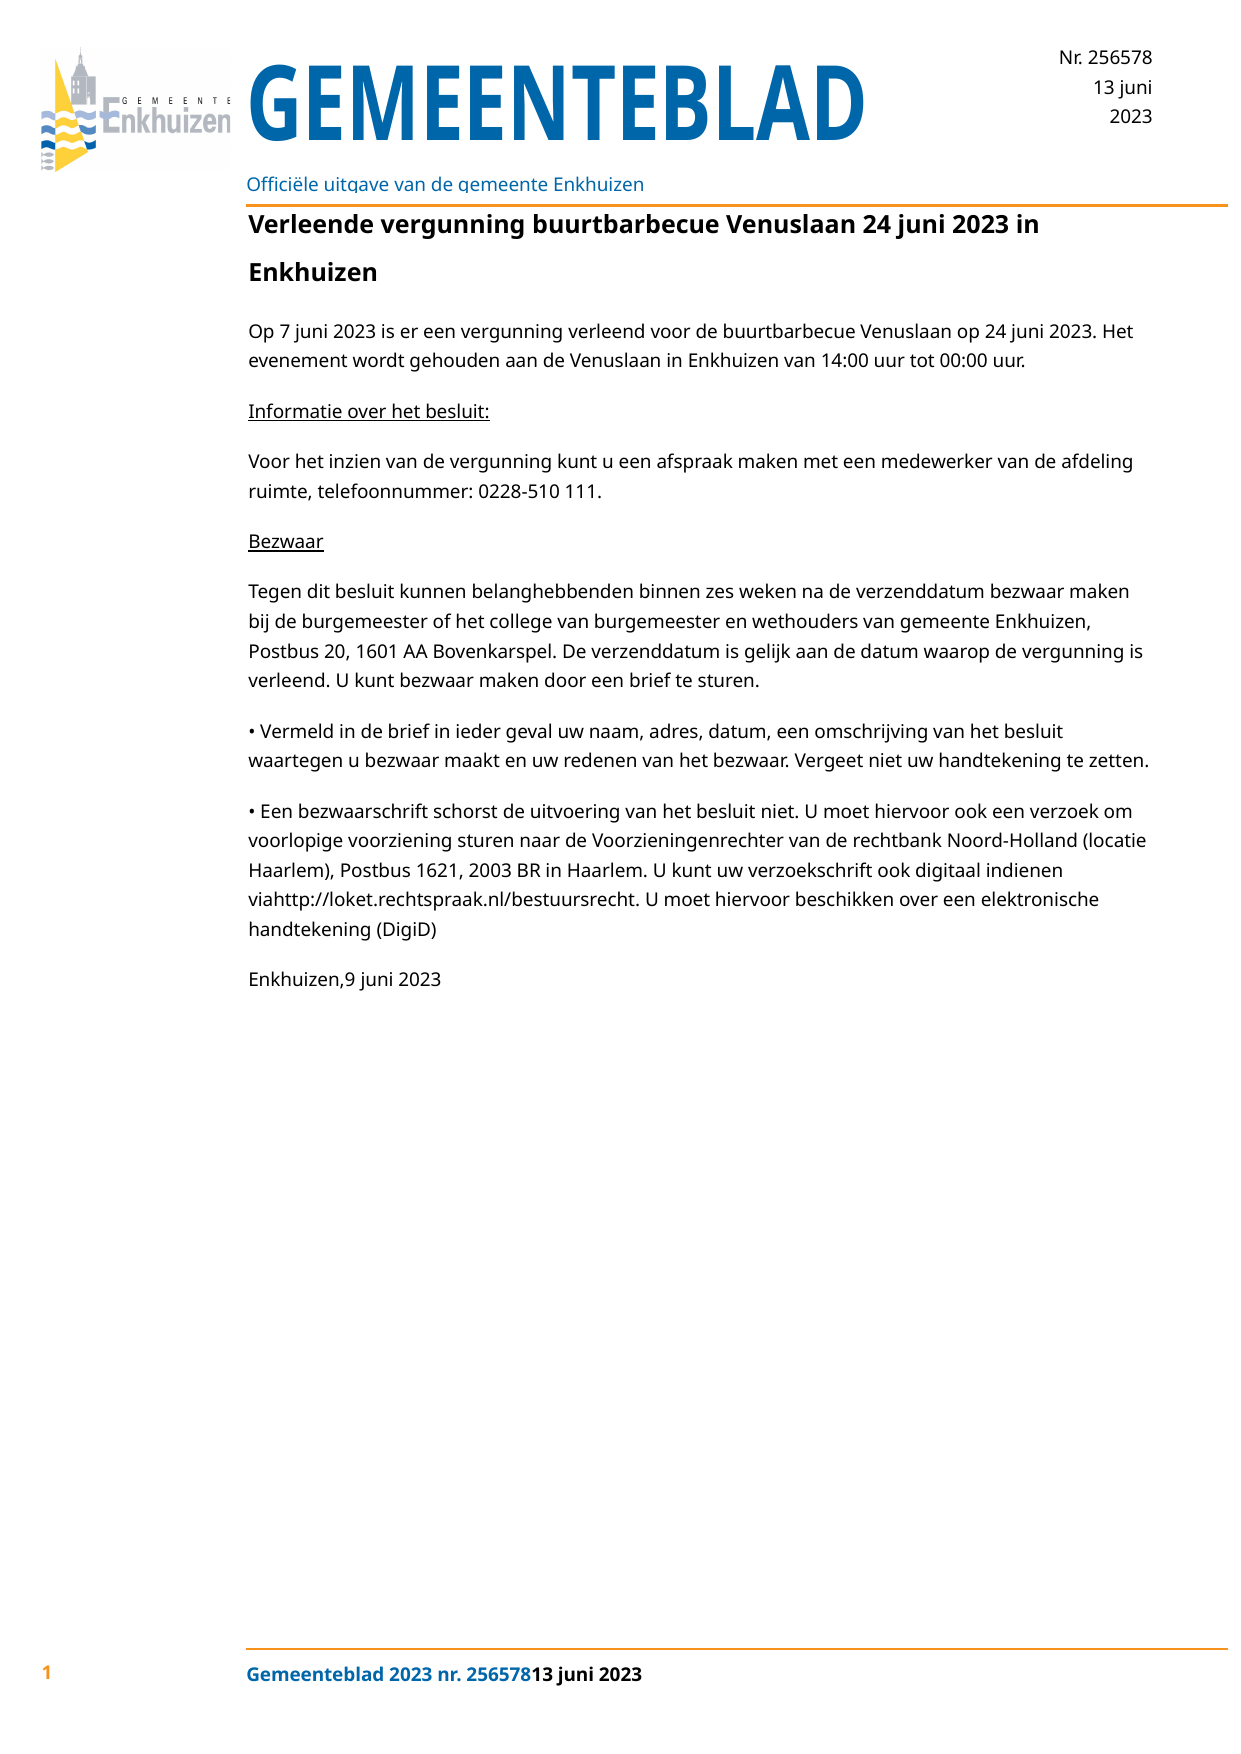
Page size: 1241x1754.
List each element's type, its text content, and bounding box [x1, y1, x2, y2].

text Tegen dit besluit kunnen belanghebbenden binnen zes weken na de verzenddatum bezwaar maken bij de burgemeester of het college van burgemeester en wethouders van gemeente Enkhuizen, Postbus 20, 1601 AA Bovenkarspel. De verzenddatum is gelijk aan de datum waarop de vergunning is verleend. U kunt bezwaar maken door een brief te sturen. [248, 579, 1152, 693]
text Bezwaar [248, 528, 1152, 554]
text • Vermeld in de brief in ieder geval uw naam, adres, datum, een omschrijving van het besluit waartegen u bezwaar maakt en uw redenen van het bezwaar. Vergeet niet uw handtekening te zetten. [248, 718, 1152, 773]
text Voor het inzien van de vergunning kunt u een afspraak maken met een medewerker van de afdeling ruimte, telefoonnummer: 0228-510 111. [248, 448, 1152, 504]
text Enkhuizen,9 juni 2023 [248, 967, 1152, 992]
text • Een bezwaarschrift schorst de uitvoering van het besluit niet. U moet hiervoor ook een verzoek om voorlopige voorziening sturen naar de Voorzieningenrechter van de rechtbank Noord-Holland (locatie Haarlem), Postbus 1621, 2003 BR in Haarlem. U kunt uw verzoekschrift ook digitaal indienen viahttp://loket.rechtspraak.nl/bestuursrecht. U moet hiervoor beschikken over een elektronische handtekening (DigiD) [248, 798, 1152, 942]
text Informatie over het besluit: [248, 398, 1152, 424]
text Op 7 juni 2023 is er een vergunning verleend voor de buurtbarbecue Venuslaan op 24 juni 2023. Het evenement wordt gehouden aan de Venuslaan in Enkhuizen van 14:00 uur tot 00:00 uur. [248, 318, 1152, 373]
text Verleende vergunning buurtbarbecue Venuslaan 24 juni 2023 in Enkhuizen [248, 207, 1152, 288]
picture [41, 47, 231, 172]
